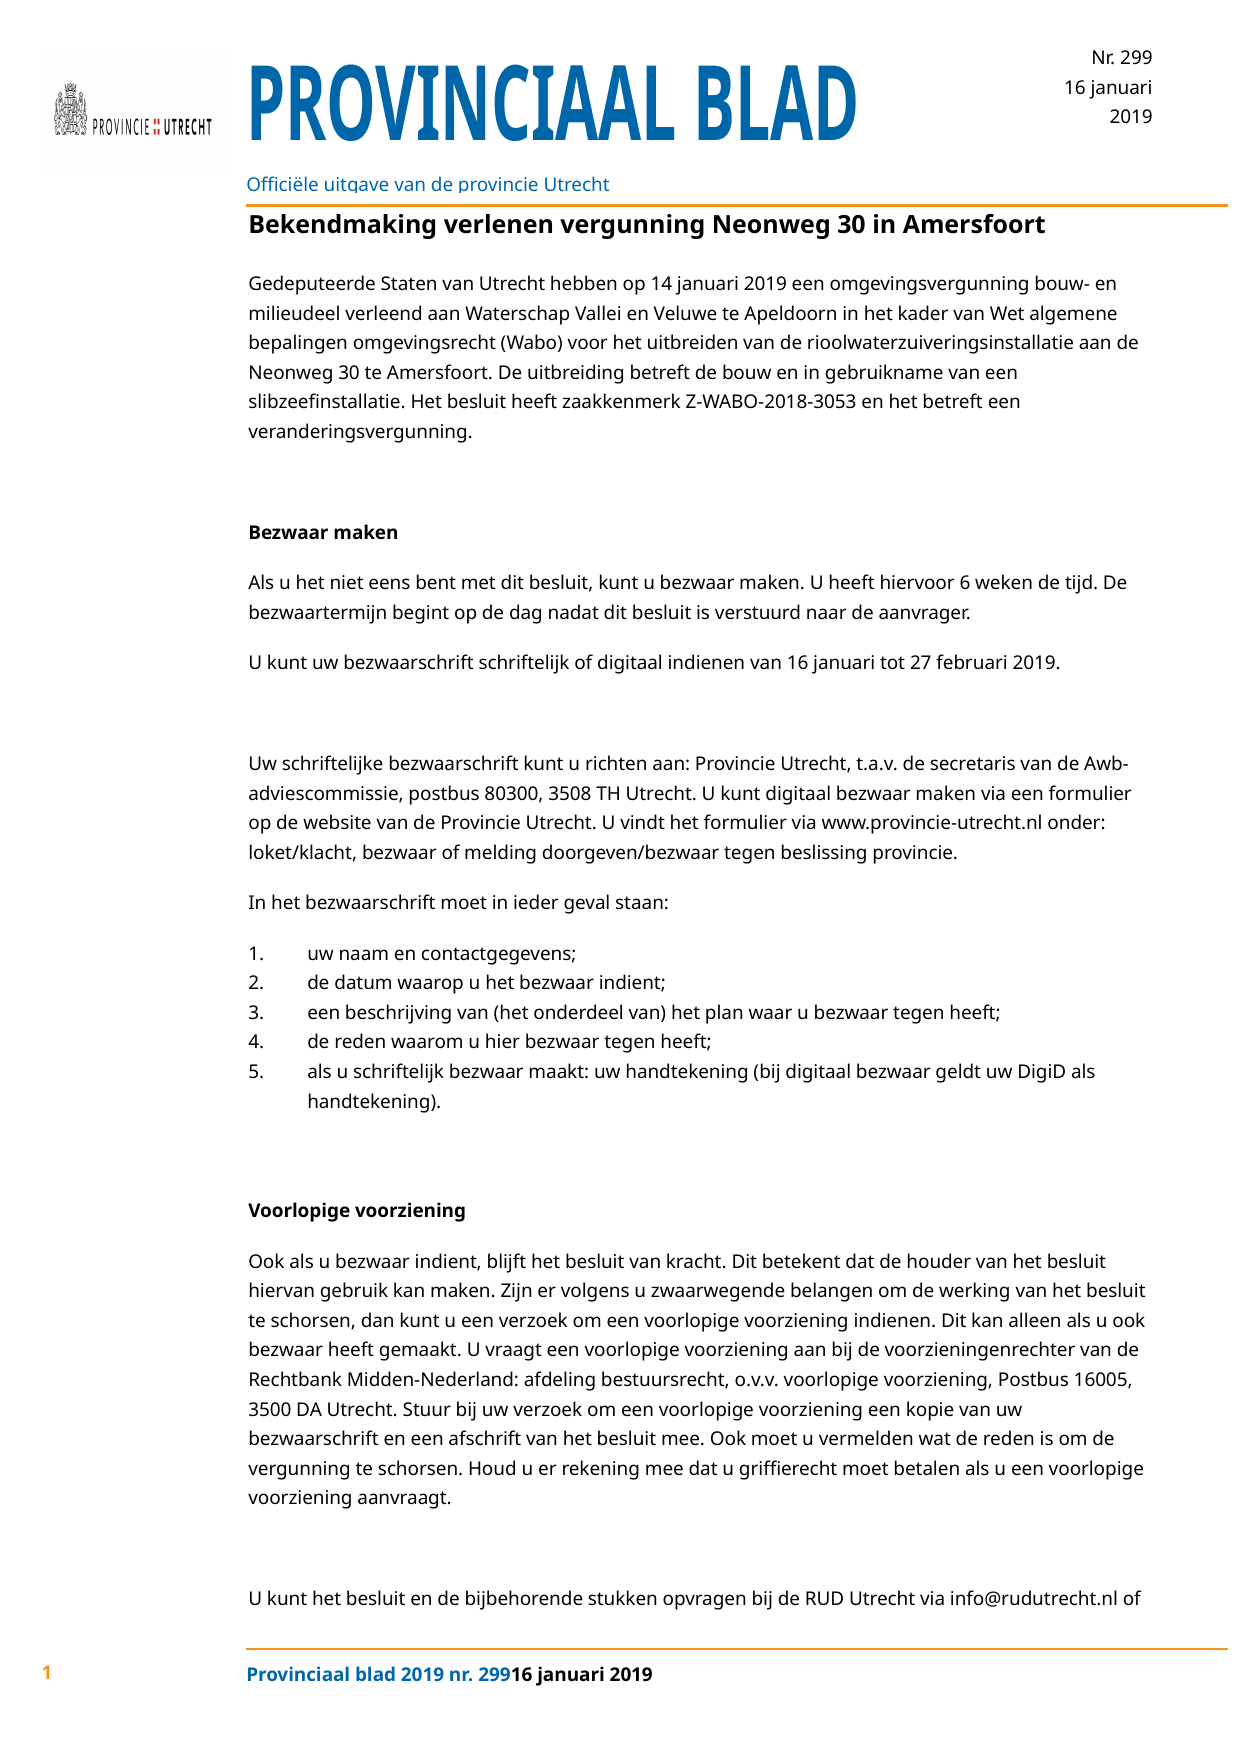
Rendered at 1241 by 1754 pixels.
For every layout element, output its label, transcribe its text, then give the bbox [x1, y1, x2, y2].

list een beschrijving van (het onderdeel van) het plan waar u bezwaar tegen heeft; [248, 999, 1152, 1025]
list als u schriftelijk bezwaar maakt: uw handtekening (bij digitaal bezwaar geldt uw DigiD als handtekening). [248, 1058, 1152, 1113]
text U kunt het besluit en de bijbehorende stukken opvragen bij de RUD Utrecht via info@rudutrecht.nl of [248, 1585, 1152, 1611]
list uw naam en contactgegevens; [248, 940, 1152, 966]
text Als u het niet eens bent met dit besluit, kunt u bezwaar maken. U heeft hiervoor 6 weken de tijd. De bezwaartermijn begint op de dag nadat dit besluit is verstuurd naar de aanvrager. [248, 569, 1152, 625]
text Bekendmaking verlenen vergunning Neonweg 30 in Amersfoort [248, 207, 1152, 241]
text U kunt uw bezwaarschrift schriftelijk of digitaal indienen van 16 januari tot 27 februari 2019. [248, 649, 1152, 675]
text Gedeputeerde Staten van Utrecht hebben op 14 januari 2019 een omgevingsvergunning bouw- en milieudeel verleend aan Waterschap Vallei en Veluwe te Apeldoorn in het kader van Wet algemene bepalingen omgevingsrecht (Wabo) voor het uitbreiden van de rioolwaterzuiveringsinstallatie aan de Neonweg 30 te Amersfoort. De uitbreiding betreft de bouw en in gebruikname van een slibzeefinstallatie. Het besluit heeft zaakkenmerk Z-WABO-2018-3053 en het betreft een veranderingsvergunning. [248, 270, 1152, 444]
text Bezwaar maken [248, 519, 1152, 545]
list de datum waarop u het bezwaar indient; [248, 969, 1152, 995]
text In het bezwaarschrift moet in ieder geval staan: [248, 889, 1152, 915]
picture [41, 47, 231, 172]
text Uw schriftelijke bezwaarschrift kunt u richten aan: Provincie Utrecht, t.a.v. de secretaris van de Awb-adviescommissie, postbus 80300, 3508 TH Utrecht. U kunt digitaal bezwaar maken via een formulier op de website van de Provincie Utrecht. U vindt het formulier via www.provincie-utrecht.nl onder: loket/klacht, bezwaar of melding doorgeven/bezwaar tegen beslissing provincie. [248, 750, 1152, 865]
list de reden waarom u hier bezwaar tegen heeft; [248, 1029, 1152, 1054]
text Ook als u bezwaar indient, blijft het besluit van kracht. Dit betekent dat de houder van het besluit hiervan gebruik kan maken. Zijn er volgens u zwaarwegende belangen om de werking van het besluit te schorsen, dan kunt u een verzoek om een voorlopige voorziening indienen. Dit kan alleen als u ook bezwaar heeft gemaakt. U vraagt een voorlopige voorziening aan bij de voorzieningenrechter van de Rechtbank Midden-Nederland: afdeling bestuursrecht, o.v.v. voorlopige voorziening, Postbus 16005, 3500 DA Utrecht. Stuur bij uw verzoek om een voorlopige voorziening een kopie van uw bezwaarschrift en een afschrift van het besluit mee. Ook moet u vermelden wat de reden is om de vergunning te schorsen. Houd u er rekening mee dat u griffierecht moet betalen als u een voorlopige voorziening aanvraagt. [248, 1248, 1152, 1510]
text Voorlopige voorziening [248, 1197, 1152, 1223]
